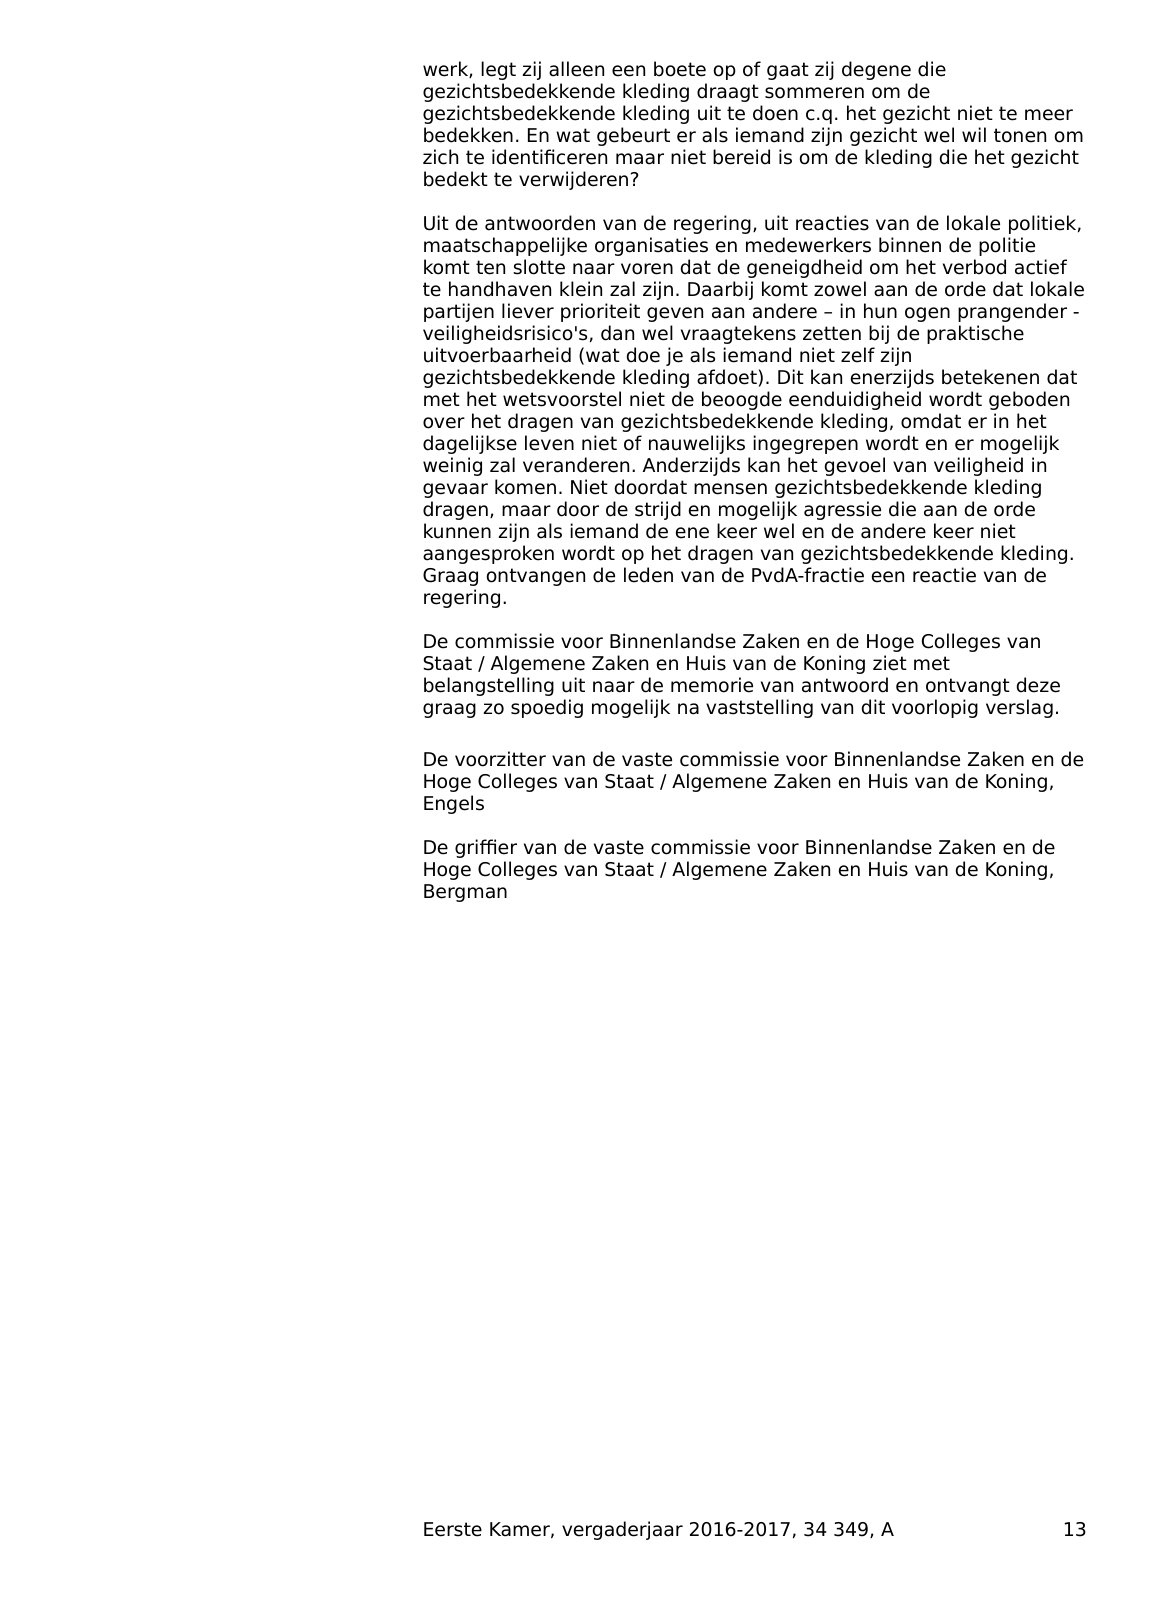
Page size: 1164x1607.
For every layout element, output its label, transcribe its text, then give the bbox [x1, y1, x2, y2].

text De commissie voor Binnenlandse Zaken en de Hoge Colleges van Staat / Algemene Zaken en Huis van de Koning ziet met belangstelling uit naar de memorie van antwoord en ontvangt deze graag zo spoedig mogelijk na vaststelling van dit voorlopig verslag. [422, 631, 1087, 719]
text Uit de antwoorden van de regering, uit reacties van de lokale politiek, maatschappelijke organisaties en medewerkers binnen de politie komt ten slotte naar voren dat de geneigdheid om het verbod actief te handhaven klein zal zijn. Daarbij komt zowel aan de orde dat lokale partijen liever prioriteit geven aan andere – in hun ogen prangender -veiligheidsrisico's, dan wel vraagtekens zetten bij de praktische uitvoerbaarheid (wat doe je als iemand niet zelf zijn gezichtsbedekkende kleding afdoet). Dit kan enerzijds betekenen dat met het wetsvoorstel niet de beoogde eenduidigheid wordt geboden over het dragen van gezichtsbedekkende kleding, omdat er in het dagelijkse leven niet of nauwelijks ingegrepen wordt en er mogelijk weinig zal veranderen. Anderzijds kan het gevoel van veiligheid in gevaar komen. Niet doordat mensen gezichtsbedekkende kleding dragen, maar door de strijd en mogelijk agressie die aan de orde kunnen zijn als iemand de ene keer wel en de andere keer niet aangesproken wordt op het dragen van gezichtsbedekkende kleding. Graag ontvangen de leden van de PvdA-fractie een reactie van de regering. [422, 213, 1087, 609]
text De griffier van de vaste commissie voor Binnenlandse Zaken en de Hoge Colleges van Staat / Algemene Zaken en Huis van de Koning, Bergman [422, 837, 1087, 903]
text werk, legt zij alleen een boete op of gaat zij degene die gezichtsbedekkende kleding draagt sommeren om de gezichtsbedekkende kleding uit te doen c.q. het gezicht niet te meer bedekken. En wat gebeurt er als iemand zijn gezicht wel wil tonen om zich te identificeren maar niet bereid is om de kleding die het gezicht bedekt te verwijderen? [422, 59, 1087, 191]
text De voorzitter van de vaste commissie voor Binnenlandse Zaken en de Hoge Colleges van Staat / Algemene Zaken en Huis van de Koning, Engels [422, 749, 1087, 815]
